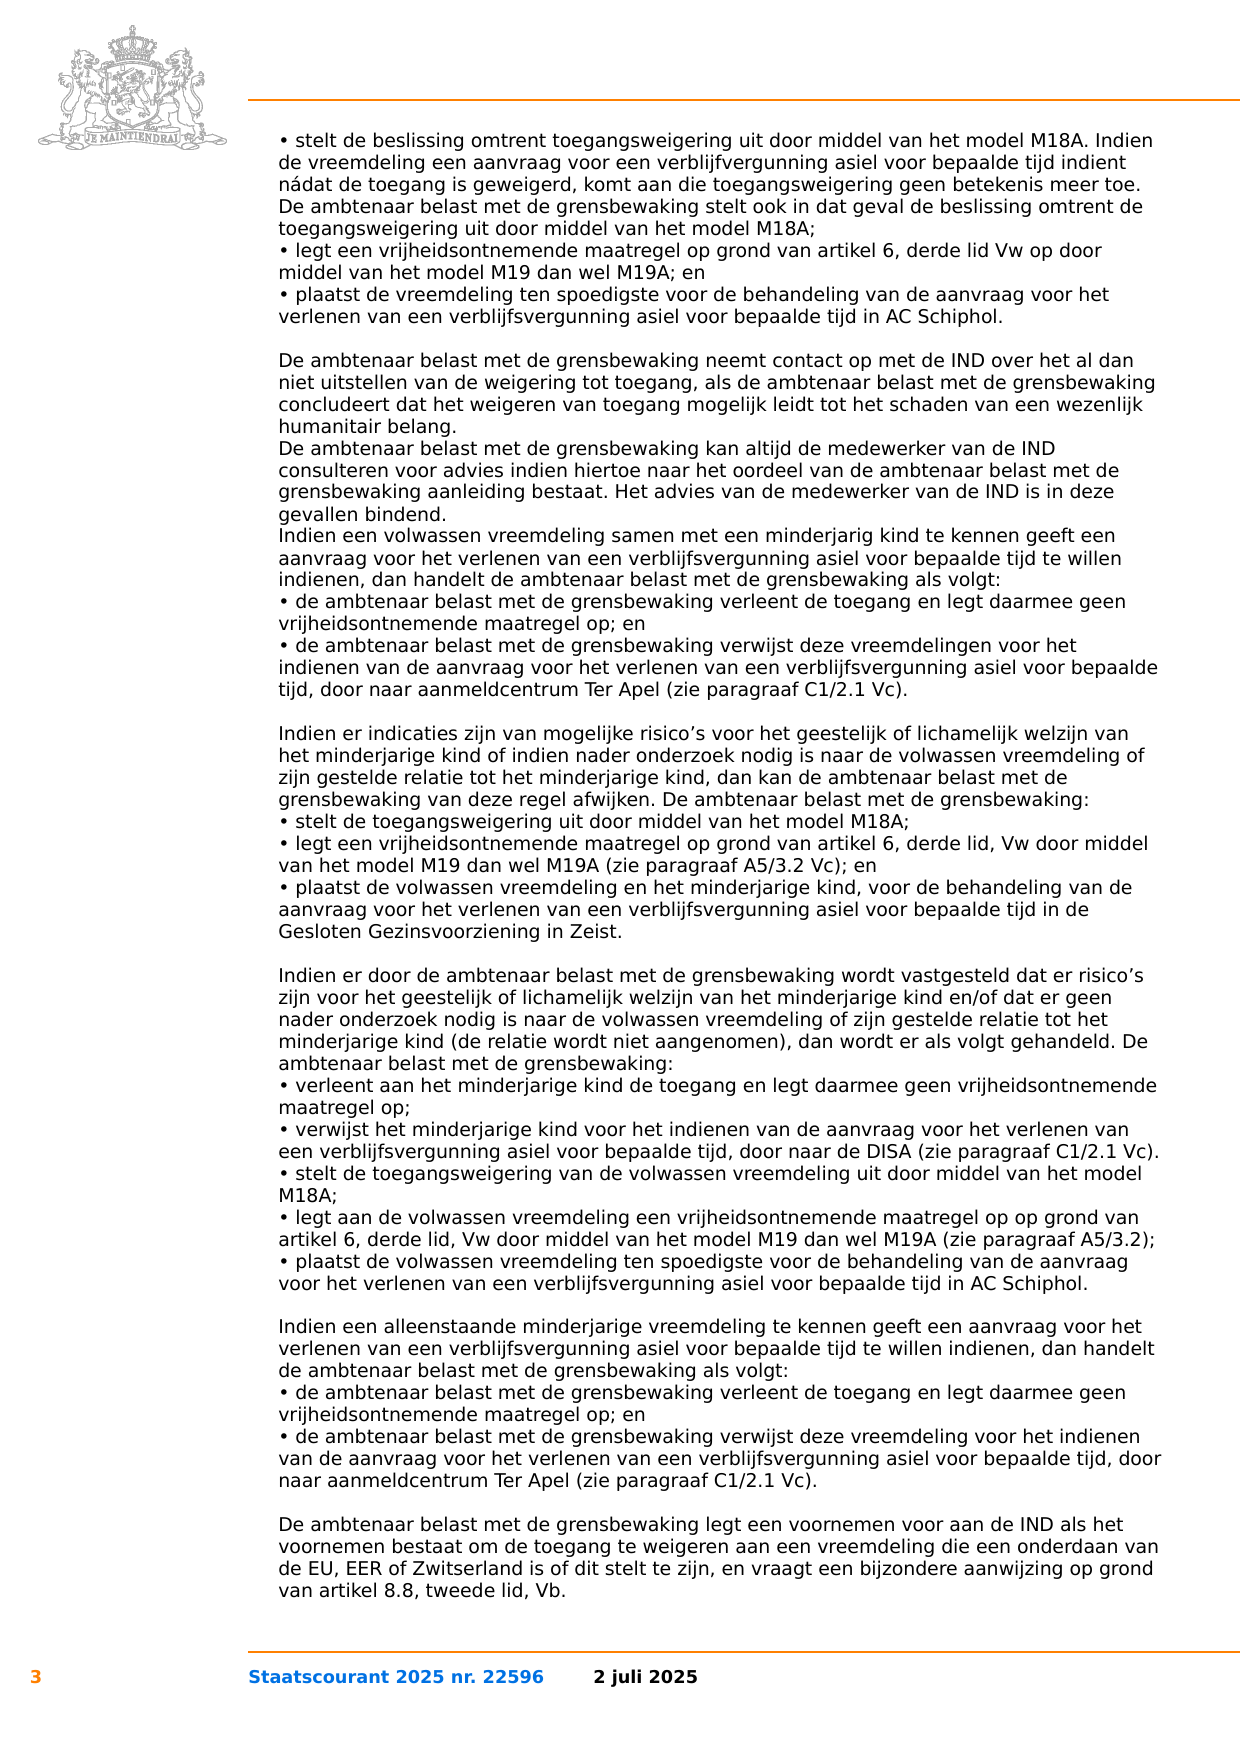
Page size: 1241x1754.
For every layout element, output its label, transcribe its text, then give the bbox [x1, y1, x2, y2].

text Indien er indicaties zijn van mogelijke risico’s voor het geestelijk of lichamelijk welzijn van het minderjarige kind of indien nader onderzoek nodig is naar de volwassen vreemdeling of zijn gestelde relatie tot het minderjarige kind, dan kan de ambtenaar belast met de grensbewaking van deze regel afwijken. De ambtenaar belast met de grensbewaking: [278, 723, 1163, 811]
text • stelt de toegangsweigering uit door middel van het model M18A; [278, 811, 1163, 833]
text • plaatst de vreemdeling ten spoedigste voor de behandeling van de aanvraag voor het verlenen van een verblijfsvergunning asiel voor bepaalde tijd in AC Schiphol. [278, 284, 1163, 328]
text • legt aan de volwassen vreemdeling een vrijheidsontnemende maatregel op op grond van artikel 6, derde lid, Vw door middel van het model M19 dan wel M19A (zie paragraaf A5/3.2); [278, 1207, 1163, 1251]
text • verleent aan het minderjarige kind de toegang en legt daarmee geen vrijheidsontnemende maatregel op; [278, 1075, 1163, 1119]
text • plaatst de volwassen vreemdeling ten spoedigste voor de behandeling van de aanvraag voor het verlenen van een verblijfsvergunning asiel voor bepaalde tijd in AC Schiphol. [278, 1251, 1163, 1294]
text • stelt de toegangsweigering van de volwassen vreemdeling uit door middel van het model M18A; [278, 1163, 1163, 1207]
text • de ambtenaar belast met de grensbewaking verleent de toegang en legt daarmee geen vrijheidsontnemende maatregel op; en [278, 1382, 1163, 1426]
text • de ambtenaar belast met de grensbewaking verwijst deze vreemdeling voor het indienen van de aanvraag voor het verlenen van een verblijfsvergunning asiel voor bepaalde tijd, door naar aanmeldcentrum Ter Apel (zie paragraaf C1/2.1 Vc). [278, 1426, 1163, 1492]
text • stelt de beslissing omtrent toegangsweigering uit door middel van het model M18A. Indien de vreemdeling een aanvraag voor een verblijfvergunning asiel voor bepaalde tijd indient nádat de toegang is geweigerd, komt aan die toegangsweigering geen betekenis meer toe. De ambtenaar belast met de grensbewaking stelt ook in dat geval de beslissing omtrent de toegangsweigering uit door middel van het model M18A; [278, 130, 1163, 240]
text De ambtenaar belast met de grensbewaking kan altijd de medewerker van de IND consulteren voor advies indien hiertoe naar het oordeel van de ambtenaar belast met de grensbewaking aanleiding bestaat. Het advies van de medewerker van de IND is in deze gevallen bindend. [278, 437, 1163, 525]
text De ambtenaar belast met de grensbewaking neemt contact op met de IND over het al dan niet uitstellen van de weigering tot toegang, als de ambtenaar belast met de grensbewaking concludeert dat het weigeren van toegang mogelijk leidt tot het schaden van een wezenlijk humanitair belang. [278, 349, 1163, 437]
text • legt een vrijheidsontnemende maatregel op grond van artikel 6, derde lid Vw op door middel van het model M19 dan wel M19A; en [278, 240, 1163, 284]
text • de ambtenaar belast met de grensbewaking verwijst deze vreemdelingen voor het indienen van de aanvraag voor het verlenen van een verblijfsvergunning asiel voor bepaalde tijd, door naar aanmeldcentrum Ter Apel (zie paragraaf C1/2.1 Vc). [278, 635, 1163, 701]
picture [38, 25, 227, 150]
text Indien een alleenstaande minderjarige vreemdeling te kennen geeft een aanvraag voor het verlenen van een verblijfsvergunning asiel voor bepaalde tijd te willen indienen, dan handelt de ambtenaar belast met de grensbewaking als volgt: [278, 1316, 1163, 1382]
text • plaatst de volwassen vreemdeling en het minderjarige kind, voor de behandeling van de aanvraag voor het verlenen van een verblijfsvergunning asiel voor bepaalde tijd in de Gesloten Gezinsvoorziening in Zeist. [278, 877, 1163, 943]
text • legt een vrijheidsontnemende maatregel op grond van artikel 6, derde lid, Vw door middel van het model M19 dan wel M19A (zie paragraaf A5/3.2 Vc); en [278, 833, 1163, 877]
text • verwijst het minderjarige kind voor het indienen van de aanvraag voor het verlenen van een verblijfsvergunning asiel voor bepaalde tijd, door naar de DISA (zie paragraaf C1/2.1 Vc). [278, 1119, 1163, 1163]
text • de ambtenaar belast met de grensbewaking verleent de toegang en legt daarmee geen vrijheidsontnemende maatregel op; en [278, 591, 1163, 635]
text Indien een volwassen vreemdeling samen met een minderjarig kind te kennen geeft een aanvraag voor het verlenen van een verblijfsvergunning asiel voor bepaalde tijd te willen indienen, dan handelt de ambtenaar belast met de grensbewaking als volgt: [278, 525, 1163, 591]
text Indien er door de ambtenaar belast met de grensbewaking wordt vastgesteld dat er risico’s zijn voor het geestelijk of lichamelijk welzijn van het minderjarige kind en/of dat er geen nader onderzoek nodig is naar de volwassen vreemdeling of zijn gestelde relatie tot het minderjarige kind (de relatie wordt niet aangenomen), dan wordt er als volgt gehandeld. De ambtenaar belast met de grensbewaking: [278, 965, 1163, 1075]
text De ambtenaar belast met de grensbewaking legt een voornemen voor aan de IND als het voornemen bestaat om de toegang te weigeren aan een vreemdeling die een onderdaan van de EU, EER of Zwitserland is of dit stelt te zijn, en vraagt een bijzondere aanwijzing op grond van artikel 8.8, tweede lid, Vb. [278, 1514, 1163, 1602]
